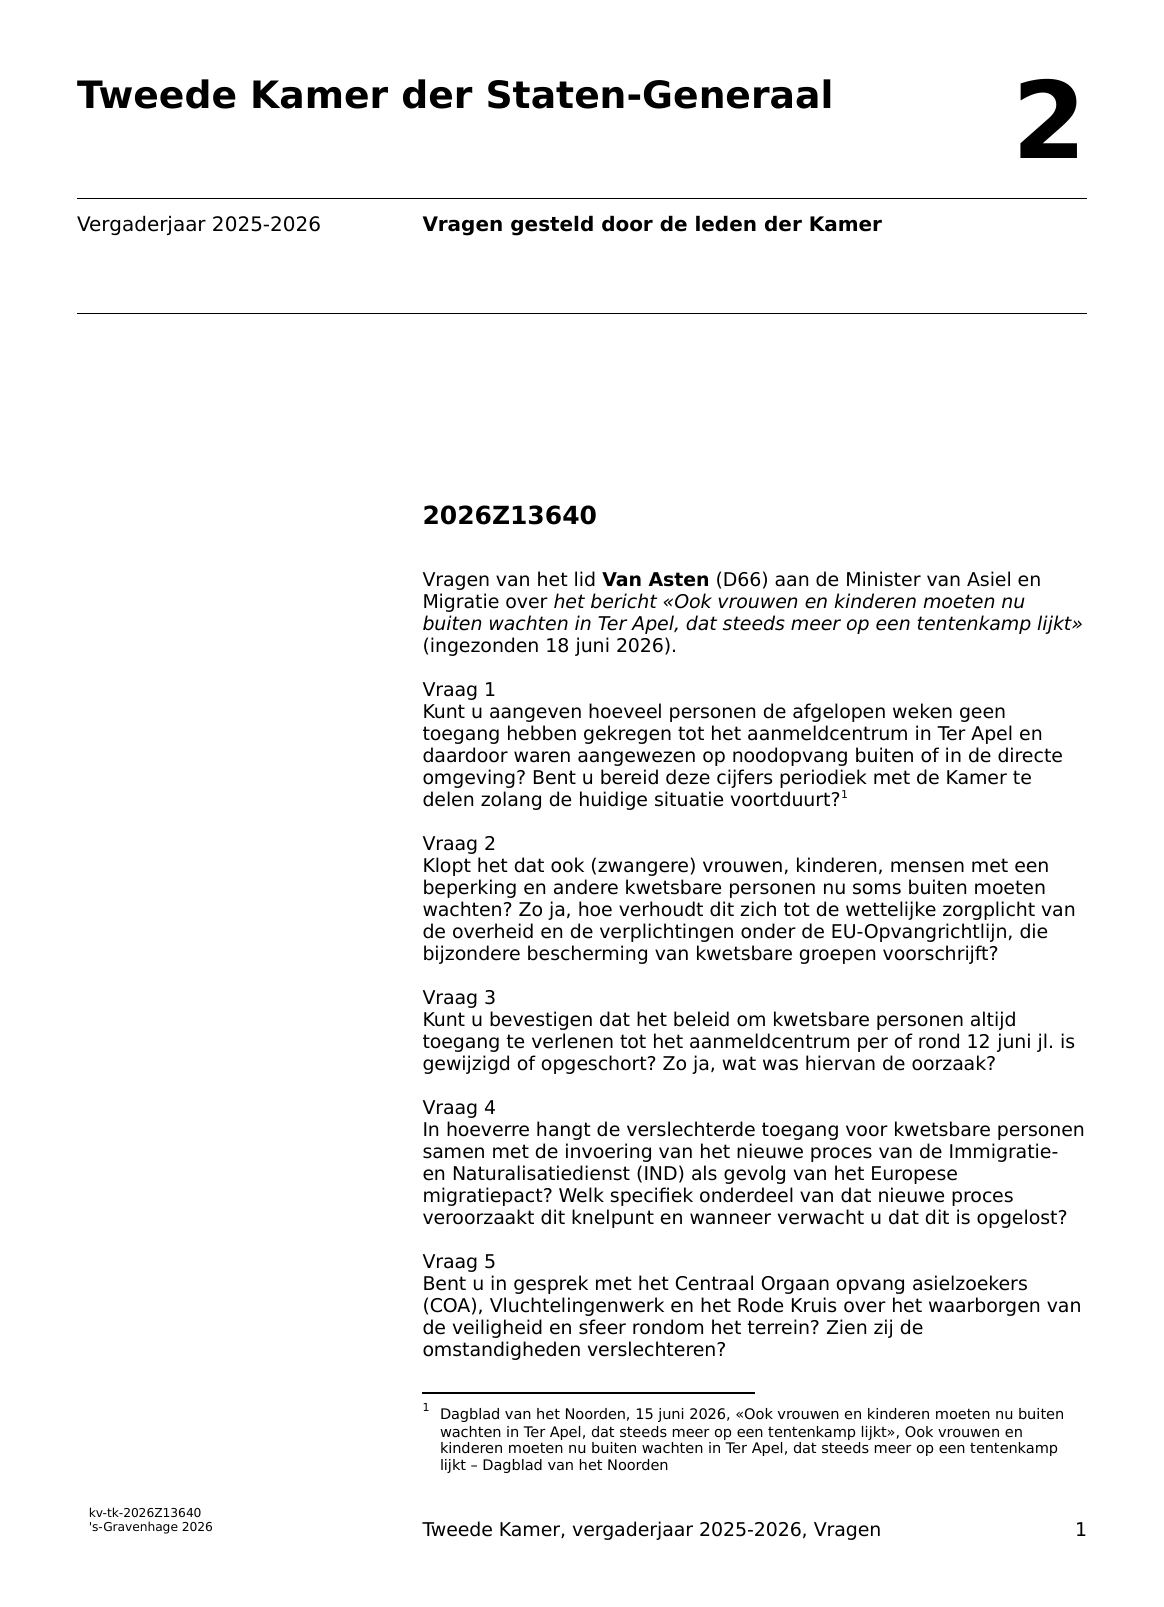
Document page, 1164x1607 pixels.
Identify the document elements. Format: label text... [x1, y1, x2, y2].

text Vraag 5 [422, 1251, 1087, 1273]
text Klopt het dat ook (zwangere) vrouwen, kinderen, mensen met een beperking en andere kwetsbare personen nu soms buiten moeten wachten? Zo ja, hoe verhoudt dit zich tot de wettelijke zorgplicht van de overheid en de verplichtingen onder de EU-Opvangrichtlijn, die bijzondere bescherming van kwetsbare groepen voorschrijft? [422, 855, 1087, 965]
text Kunt u bevestigen dat het beleid om kwetsbare personen altijd toegang te verlenen tot het aanmeldcentrum per of rond 12 juni jl. is gewijzigd of opgeschort? Zo ja, wat was hiervan de oorzaak? [422, 1009, 1087, 1075]
text Bent u in gesprek met het Centraal Orgaan opvang asielzoekers (COA), Vluchtelingenwerk en het Rode Kruis over het waarborgen van de veiligheid en sfeer rondom het terrein? Zien zij de omstandigheden verslechteren? [422, 1273, 1087, 1361]
text Dagblad van het Noorden, 15 juni 2026, «Ook vrouwen en kinderen moeten nu buiten wachten in Ter Apel, dat steeds meer op een tentenkamp lijkt», Ook vrouwen en kinderen moeten nu buiten wachten in Ter Apel, dat steeds meer op een tentenkamp lijkt – Dagblad van het Noorden [422, 1402, 1087, 1474]
table_cell Vragen gesteld door de leden der Kamer [422, 199, 1087, 313]
table_header Tweede Kamer der Staten-Generaal [77, 59, 886, 198]
text Vraag 3 [422, 987, 1087, 1009]
text In hoeverre hangt de verslechterde toegang voor kwetsbare personen samen met de invoering van het nieuwe proces van de Immigratie- en Naturalisatiedienst (IND) als gevolg van het Europese migratiepact? Welk specifiek onderdeel van dat nieuwe proces veroorzaakt dit knelpunt en wanneer verwacht u dat dit is opgelost? [422, 1119, 1087, 1229]
text Vragen van het lid Van Asten (D66) aan de Minister van Asiel en Migratie over het bericht «Ook vrouwen en kinderen moeten nu buiten wachten in Ter Apel, dat steeds meer op een tentenkamp lijkt» (ingezonden 18 juni 2026). [422, 569, 1087, 657]
table_cell Vergaderjaar 2025-2026 [77, 199, 422, 313]
table_header 2 [886, 59, 1087, 198]
text 's-Gravenhage 2026 [88, 1520, 323, 1534]
text kv-tk-2026Z13640 [88, 1506, 323, 1520]
text Kunt u aangeven hoeveel personen de afgelopen weken geen toegang hebben gekregen tot het aanmeldcentrum in Ter Apel en daardoor waren aangewezen op noodopvang buiten of in de directe omgeving? Bent u bereid deze cijfers periodiek met de Kamer te delen zolang de huidige situatie voortduurt? [422, 701, 1087, 811]
text 2026Z13640 [422, 501, 1087, 531]
text Vraag 4 [422, 1097, 1087, 1119]
text Vraag 2 [422, 833, 1087, 855]
text Vraag 1 [422, 679, 1087, 701]
